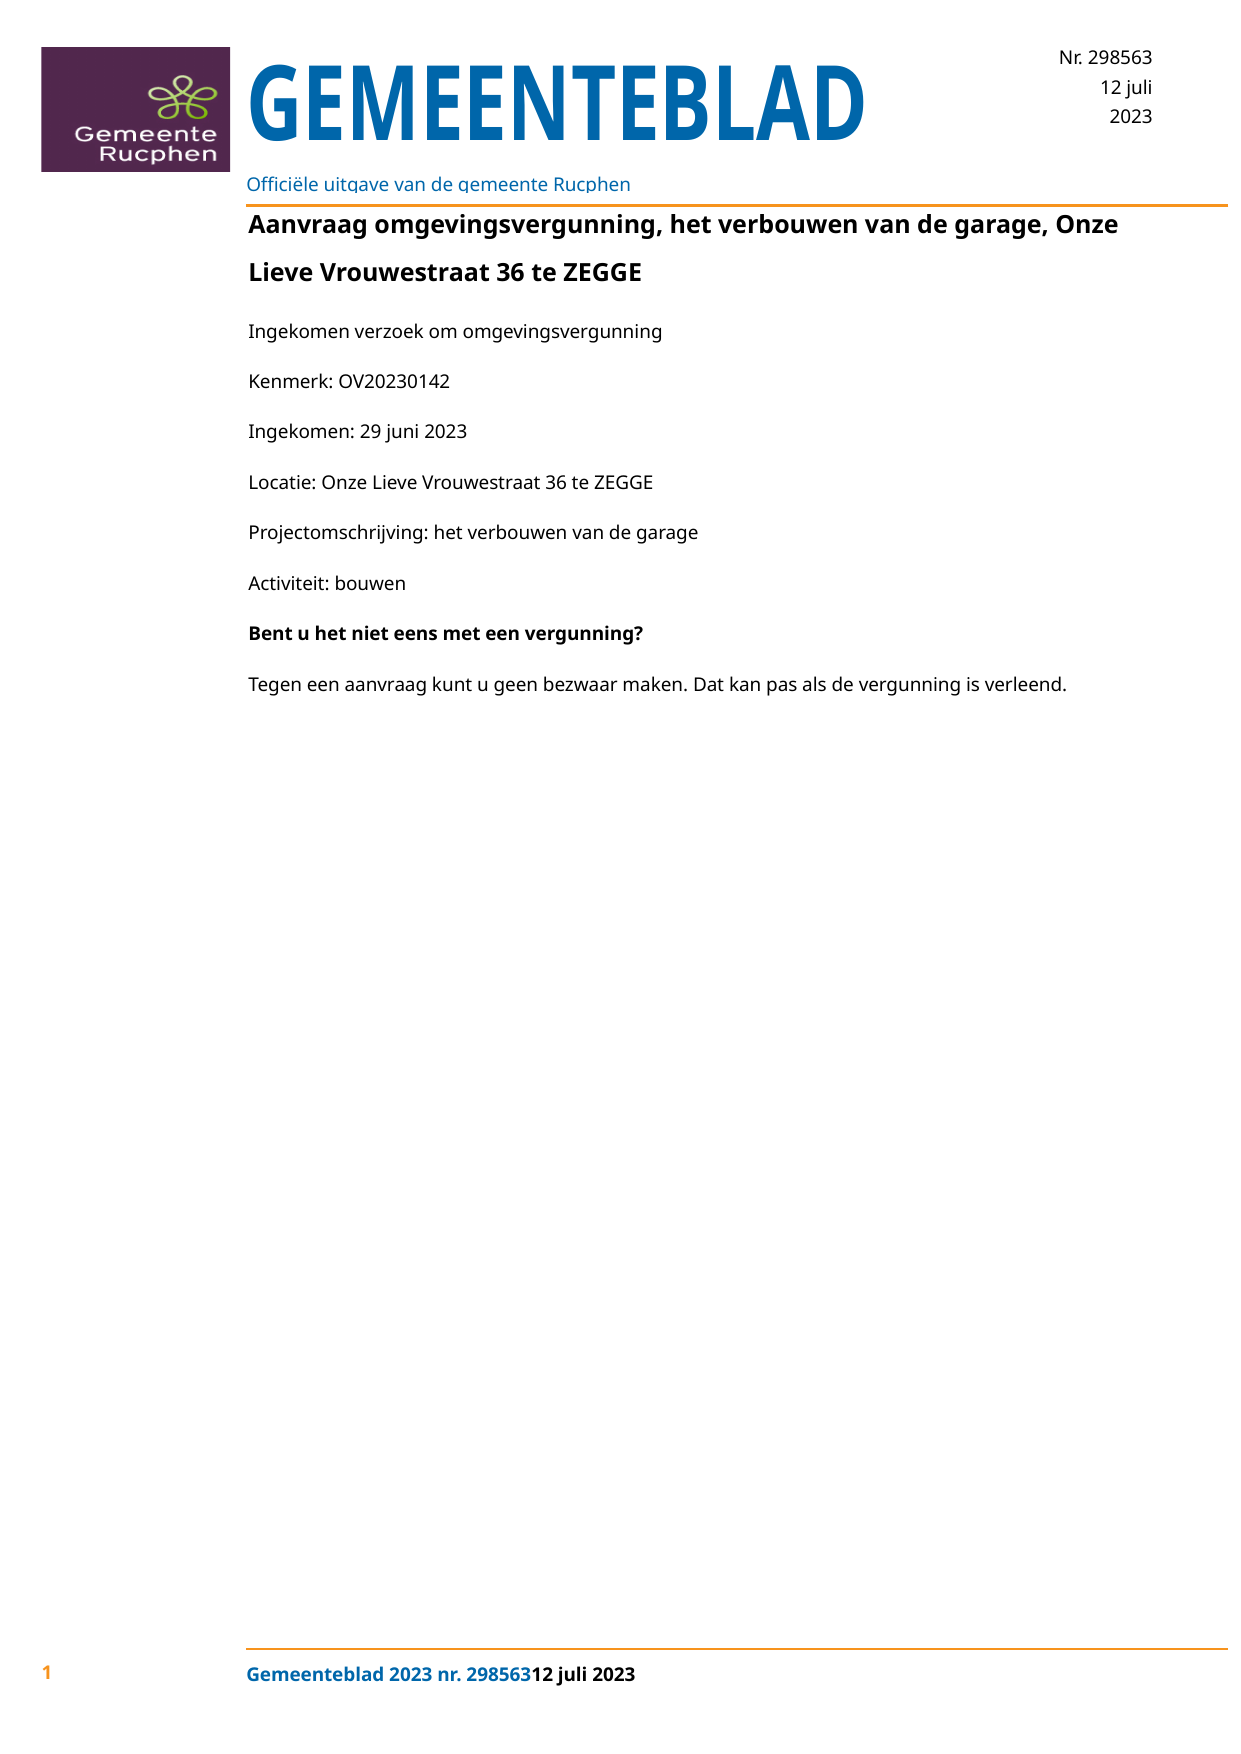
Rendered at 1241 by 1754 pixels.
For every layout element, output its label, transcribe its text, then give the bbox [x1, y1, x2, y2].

text Ingekomen verzoek om omgevingsvergunning [248, 318, 1152, 344]
text Ingekomen: 29 juni 2023 [248, 419, 1152, 444]
picture [41, 47, 231, 172]
text Tegen een aanvraag kunt u geen bezwaar maken. Dat kan pas als de vergunning is verleend. [248, 671, 1152, 697]
text Projectomschrijving: het verbouwen van de garage [248, 519, 1152, 545]
text Activiteit: bouwen [248, 570, 1152, 596]
text Bent u het niet eens met een vergunning? [248, 620, 1152, 646]
text Locatie: Onze Lieve Vrouwestraat 36 te ZEGGE [248, 469, 1152, 495]
text Kenmerk: OV20230142 [248, 368, 1152, 394]
text Aanvraag omgevingsvergunning, het verbouwen van de garage, Onze Lieve Vrouwestraat 36 te ZEGGE [248, 207, 1152, 288]
